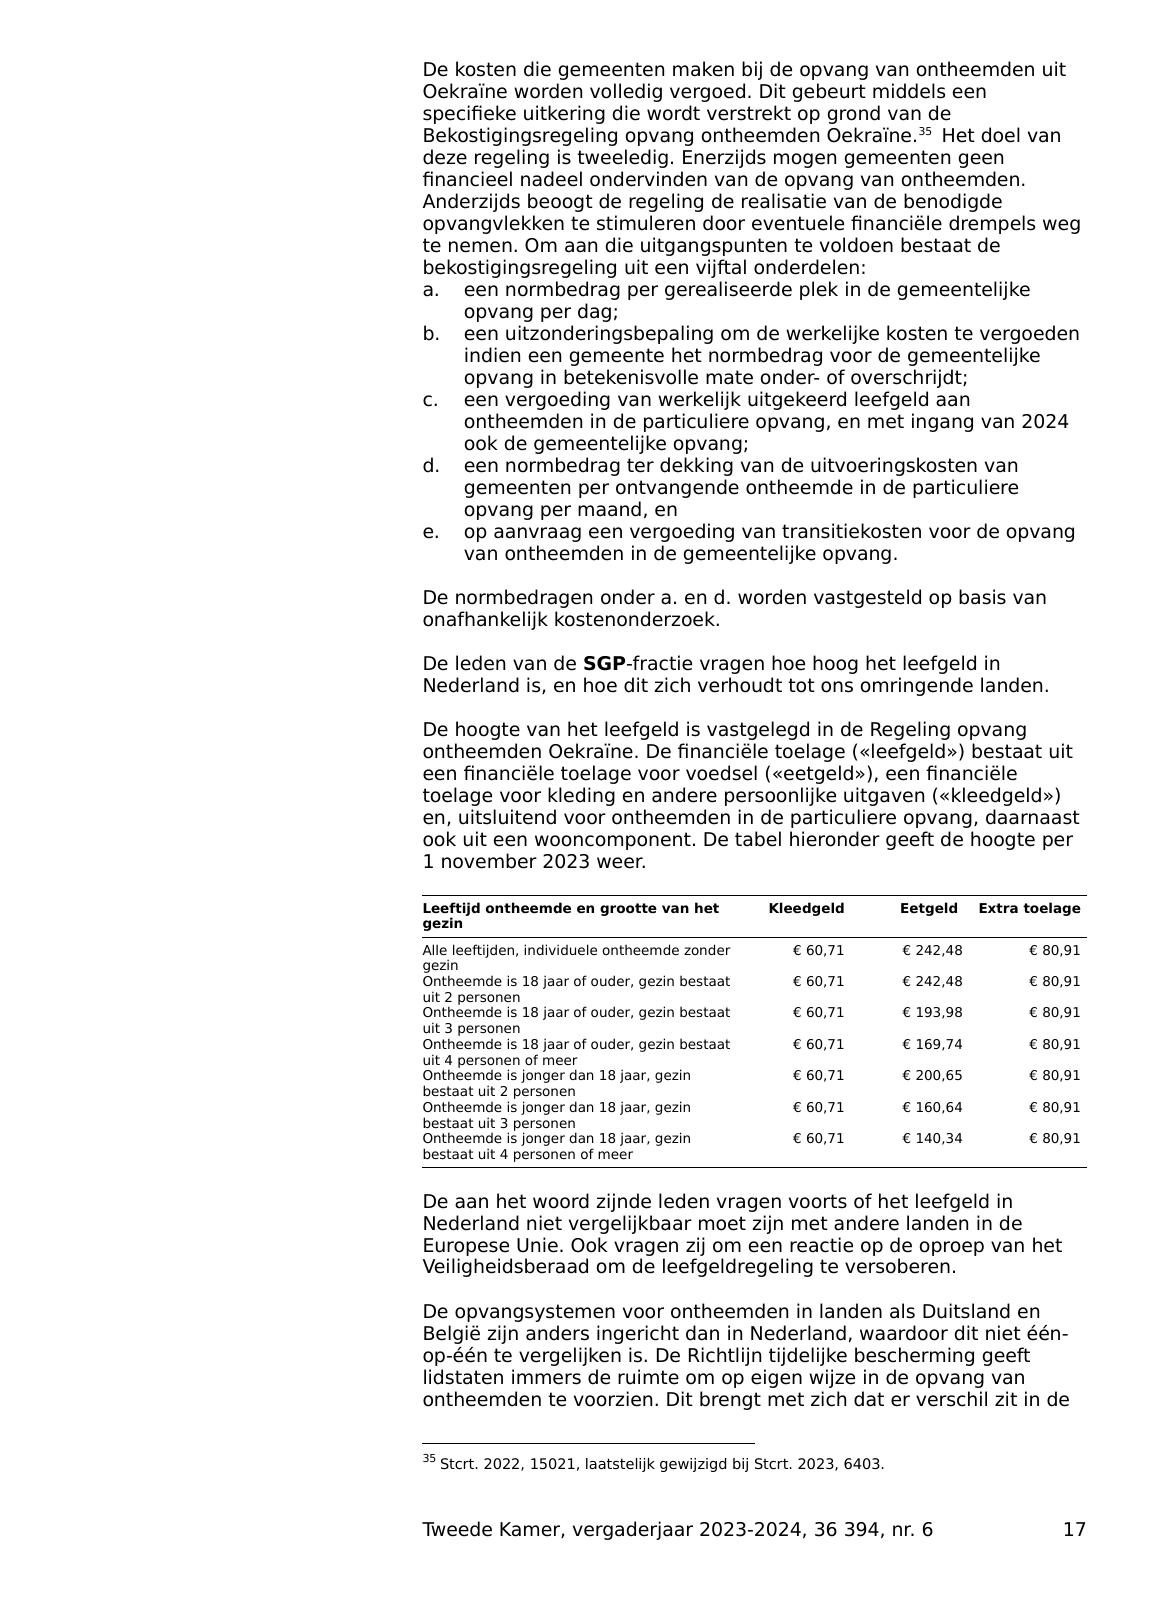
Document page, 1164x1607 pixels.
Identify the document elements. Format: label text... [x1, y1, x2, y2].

text De normbedragen onder a. en d. worden vastgesteld op basis van onafhankelijk kostenonderzoek. [422, 587, 1087, 631]
table_cell Ontheemde is 18 jaar of ouder, gezin bestaat uit 2 personen [422, 974, 732, 1005]
table_cell € 80,91 [969, 1131, 1087, 1167]
table_cell € 140,34 [850, 1131, 968, 1167]
table_cell € 60,71 [732, 1005, 850, 1037]
table_cell € 242,48 [850, 974, 968, 1005]
table_cell € 60,71 [732, 1100, 850, 1131]
table_cell Ontheemde is 18 jaar of ouder, gezin bestaat uit 4 personen of meer [422, 1037, 732, 1068]
text De aan het woord zijnde leden vragen voorts of het leefgeld in Nederland niet vergelijkbaar moet zijn met andere landen in de Europese Unie. Ook vragen zij om een reactie op de oproep van het Veiligheidsberaad om de leefgeldregeling te versoberen. [422, 1191, 1087, 1278]
table_cell € 80,91 [969, 938, 1087, 974]
text Stcrt. 2022, 15021, laatstelijk gewijzigd bij Stcrt. 2023, 6403. [422, 1452, 1087, 1474]
table_cell € 80,91 [969, 974, 1087, 1005]
table_header Leeftijd ontheemde en grootte van het gezin [422, 896, 732, 937]
table_cell € 60,71 [732, 1131, 850, 1167]
text De hoogte van het leefgeld is vastgelegd in de Regeling opvang ontheemden Oekraïne. De financiële toelage («leefgeld») bestaat uit een financiële toelage voor voedsel («eetgeld»), een financiële toelage voor kleding en andere persoonlijke uitgaven («kleedgeld») en, uitsluitend voor ontheemden in de particuliere opvang, daarnaast ook uit een wooncomponent. De tabel hieronder geeft de hoogte per 1 november 2023 weer. [422, 719, 1087, 873]
table_cell € 60,71 [732, 1068, 850, 1100]
text d. een normbedrag ter dekking van de uitvoeringskosten van gemeenten per ontvangende ontheemde in de particuliere opvang per maand, en [422, 455, 1087, 521]
table_cell € 80,91 [969, 1100, 1087, 1131]
text b. een uitzonderingsbepaling om de werkelijke kosten te vergoeden indien een gemeente het normbedrag voor de gemeentelijke opvang in betekenisvolle mate onder- of overschrijdt; [422, 323, 1087, 389]
table_cell € 60,71 [732, 1037, 850, 1068]
table_cell € 193,98 [850, 1005, 968, 1037]
table_cell € 200,65 [850, 1068, 968, 1100]
table_cell € 160,64 [850, 1100, 968, 1131]
table_cell Ontheemde is 18 jaar of ouder, gezin bestaat uit 3 personen [422, 1005, 732, 1037]
table_header Extra toelage [969, 896, 1087, 937]
table_cell Ontheemde is jonger dan 18 jaar, gezin bestaat uit 4 personen of meer [422, 1131, 732, 1167]
text De opvangsystemen voor ontheemden in landen als Duitsland en België zijn anders ingericht dan in Nederland, waardoor dit niet één-op-één te vergelijken is. De Richtlijn tijdelijke bescherming geeft lidstaten immers de ruimte om op eigen wijze in de opvang van ontheemden te voorzien. Dit brengt met zich dat er verschil zit in de [422, 1301, 1087, 1411]
text c. een vergoeding van werkelijk uitgekeerd leefgeld aan ontheemden in de particuliere opvang, en met ingang van 2024 ook de gemeentelijke opvang; [422, 389, 1087, 455]
table_cell € 80,91 [969, 1037, 1087, 1068]
text De leden van de SGP-fractie vragen hoe hoog het leefgeld in Nederland is, en hoe dit zich verhoudt tot ons omringende landen. [422, 653, 1087, 697]
table_cell € 60,71 [732, 938, 850, 974]
text e. op aanvraag een vergoeding van transitiekosten voor de opvang van ontheemden in de gemeentelijke opvang. [422, 521, 1087, 564]
text De kosten die gemeenten maken bij de opvang van ontheemden uit Oekraïne worden volledig vergoed. Dit gebeurt middels een specifieke uitkering die wordt verstrekt op grond van de Bekostigingsregeling opvang ontheemden Oekraïne. Het doel van deze regeling is tweeledig. Enerzijds mogen gemeenten geen financieel nadeel ondervinden van de opvang van ontheemden. Anderzijds beoogt de regeling de realisatie van de benodigde opvangvlekken te stimuleren door eventuele financiële drempels weg te nemen. Om aan die uitgangspunten te voldoen bestaat de bekostigingsregeling uit een vijftal onderdelen: [422, 59, 1087, 279]
table_cell Ontheemde is jonger dan 18 jaar, gezin bestaat uit 3 personen [422, 1100, 732, 1131]
table_cell € 80,91 [969, 1005, 1087, 1037]
text a. een normbedrag per gerealiseerde plek in de gemeentelijke opvang per dag; [422, 279, 1087, 323]
table_header Kleedgeld [732, 896, 850, 937]
table_cell € 60,71 [732, 974, 850, 1005]
table_cell Alle leeftijden, individuele ontheemde zonder gezin [422, 938, 732, 974]
table_cell Ontheemde is jonger dan 18 jaar, gezin bestaat uit 2 personen [422, 1068, 732, 1100]
table_cell € 80,91 [969, 1068, 1087, 1100]
table_cell € 242,48 [850, 938, 968, 974]
table_cell € 169,74 [850, 1037, 968, 1068]
table_header Eetgeld [850, 896, 968, 937]
